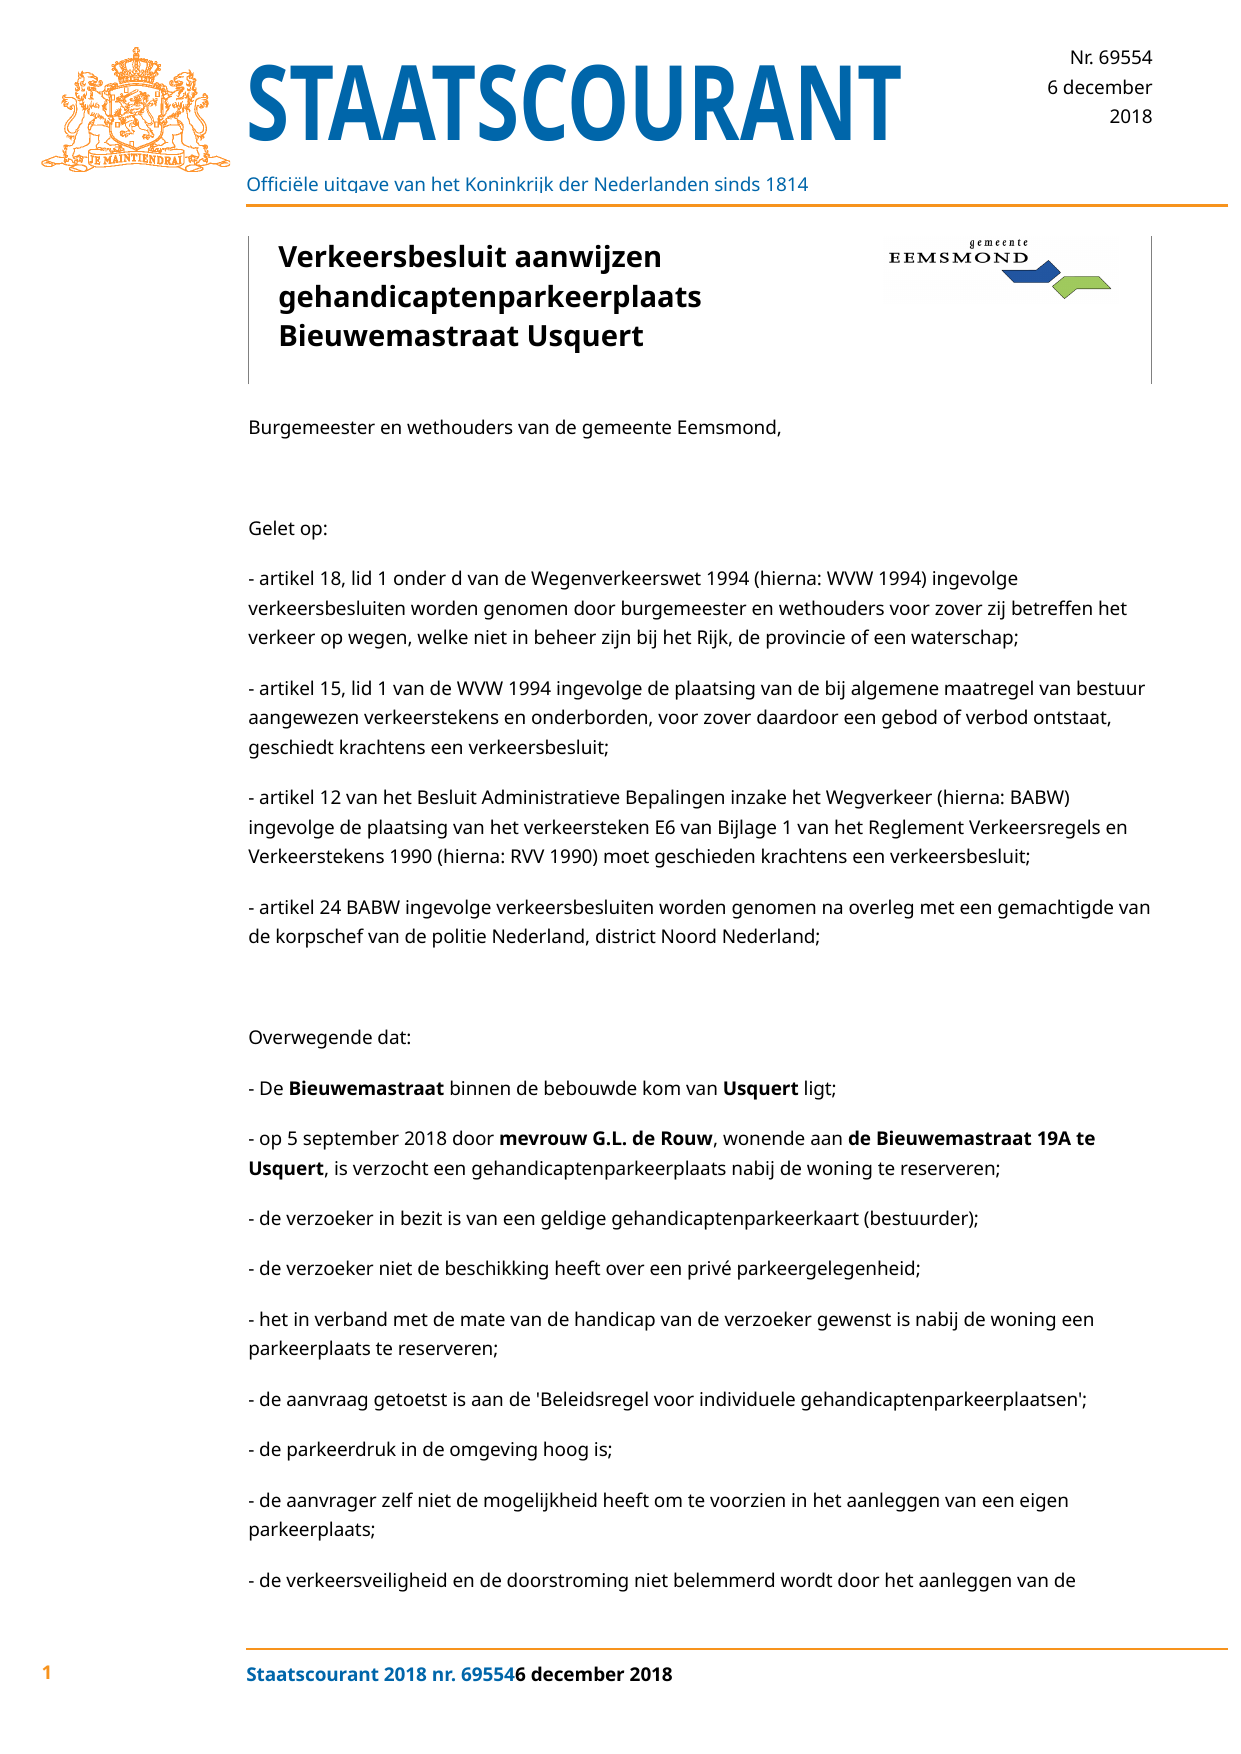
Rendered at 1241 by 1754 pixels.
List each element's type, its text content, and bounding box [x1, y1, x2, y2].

table_header [850, 304, 1151, 384]
text - artikel 18, lid 1 onder d van de Wegenverkeerswet 1994 (hierna: WVW 1994) ingevolge verkeersbesluiten worden genomen door burgemeester en wethouders voor zover zij betreffen het verkeer op wegen, welke niet in beheer zijn bij het Rijk, de provincie of een waterschap; [248, 565, 1152, 650]
text - het in verband met de mate van de handicap van de verzoeker gewenst is nabij de woning een parkeerplaats te reserveren; [248, 1306, 1152, 1361]
table_header [1119, 236, 1151, 303]
text - artikel 12 van het Besluit Administratieve Bepalingen inzake het Wegverkeer (hierna: BABW) ingevolge de plaatsing van het verkeersteken E6 van Bijlage 1 van het Reglement Verkeersregels en Verkeerstekens 1990 (hierna: RVV 1990) moet geschieden krachtens een verkeersbesluit; [248, 784, 1152, 869]
text - de verzoeker niet de beschikking heeft over een privé parkeergelegenheid; [248, 1256, 1152, 1281]
text - op 5 september 2018 door mevrouw G.L. de Rouw, wonende aan de Bieuwemastraat 19A te Usquert, is verzocht een gehandicaptenparkeerplaats nabij de woning te reserveren; [248, 1125, 1152, 1181]
text Burgemeester en wethouders van de gemeente Eemsmond, [248, 414, 1152, 440]
picture [41, 47, 231, 172]
text - de aanvrager zelf niet de mogelijkheid heeft om te voorzien in het aanleggen van een eigen parkeerplaats; [248, 1487, 1152, 1542]
text - de parkeerdruk in de omgeving hoog is; [248, 1436, 1152, 1462]
picture [882, 236, 1119, 304]
text - artikel 15, lid 1 van de WVW 1994 ingevolge de plaatsing van de bij algemene maatregel van bestuur aangewezen verkeerstekens en onderborden, voor zover daardoor een gebod of verbod ontstaat, geschiedt krachtens een verkeersbesluit; [248, 675, 1152, 760]
text - artikel 24 BABW ingevolge verkeersbesluiten worden genomen na overleg met een gemachtigde van de korpschef van de politie Nederland, district Noord Nederland; [248, 894, 1152, 949]
text - de aanvraag getoetst is aan de 'Beleidsregel voor individuele gehandicaptenparkeerplaatsen'; [248, 1386, 1152, 1412]
text - de verzoeker in bezit is van een geldige gehandicaptenparkeerkaart (bestuurder); [248, 1205, 1152, 1231]
table_header Verkeersbesluit aanwijzen gehandicaptenparkeerplaats Bieuwemastraat Usquert [249, 236, 850, 384]
text Gelet op: [248, 515, 1152, 541]
table_header [850, 236, 882, 303]
text Overwegende dat: [248, 1024, 1152, 1050]
text - De Bieuwemastraat binnen de bebouwde kom van Usquert ligt; [248, 1075, 1152, 1101]
text - de verkeersveiligheid en de doorstroming niet belemmerd wordt door het aanleggen van de [248, 1567, 1152, 1593]
